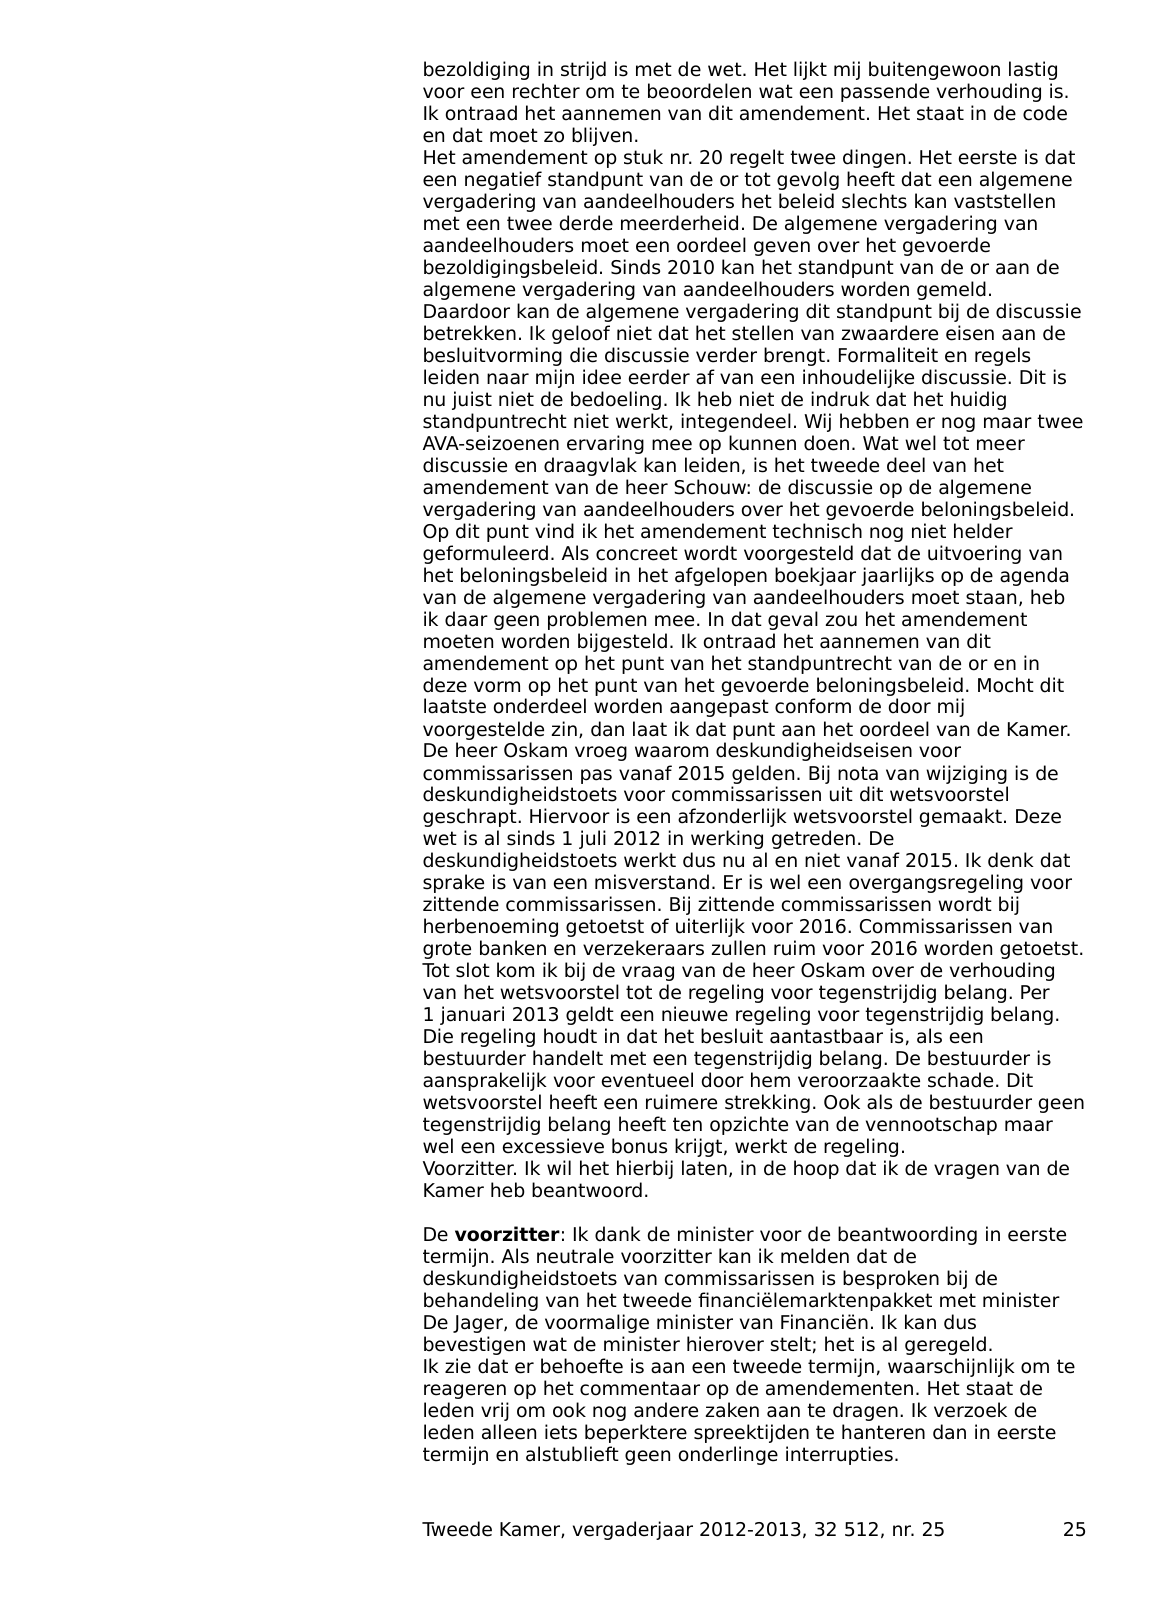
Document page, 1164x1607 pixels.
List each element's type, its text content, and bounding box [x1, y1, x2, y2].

text bezoldiging in strijd is met de wet. Het lijkt mij buitengewoon lastig voor een rechter om te beoordelen wat een passende verhouding is. Ik ontraad het aannemen van dit amendement. Het staat in de code en dat moet zo blijven. [422, 59, 1087, 147]
text Voorzitter. Ik wil het hierbij laten, in de hoop dat ik de vragen van de Kamer heb beantwoord. [422, 1158, 1087, 1202]
text De voorzitter: Ik dank de minister voor de beantwoording in eerste termijn. Als neutrale voorzitter kan ik melden dat de deskundigheidstoets van commissarissen is besproken bij de behandeling van het tweede financiëlemarktenpakket met minister De Jager, de voormalige minister van Financiën. Ik kan dus bevestigen wat de minister hierover stelt; het is al geregeld. [422, 1224, 1087, 1356]
text De heer Oskam vroeg waarom deskundigheidseisen voor commissarissen pas vanaf 2015 gelden. Bij nota van wijziging is de deskundigheidstoets voor commissarissen uit dit wetsvoorstel geschrapt. Hiervoor is een afzonderlijk wetsvoorstel gemaakt. Deze wet is al sinds 1 juli 2012 in werking getreden. De deskundigheidstoets werkt dus nu al en niet vanaf 2015. Ik denk dat sprake is van een misverstand. Er is wel een overgangsregeling voor zittende commissarissen. Bij zittende commissarissen wordt bij herbenoeming getoetst of uiterlijk voor 2016. Commissarissen van grote banken en verzekeraars zullen ruim voor 2016 worden getoetst. [422, 740, 1087, 960]
text Ik zie dat er behoefte is aan een tweede termijn, waarschijnlijk om te reageren op het commentaar op de amendementen. Het staat de leden vrij om ook nog andere zaken aan te dragen. Ik verzoek de leden alleen iets beperktere spreektijden te hanteren dan in eerste termijn en alstublieft geen onderlinge interrupties. [422, 1356, 1087, 1466]
text Tot slot kom ik bij de vraag van de heer Oskam over de verhouding van het wetsvoorstel tot de regeling voor tegenstrijdig belang. Per 1 januari 2013 geldt een nieuwe regeling voor tegenstrijdig belang. Die regeling houdt in dat het besluit aantastbaar is, als een bestuurder handelt met een tegenstrijdig belang. De bestuurder is aansprakelijk voor eventueel door hem veroorzaakte schade. Dit wetsvoorstel heeft een ruimere strekking. Ook als de bestuurder geen tegenstrijdig belang heeft ten opzichte van de vennootschap maar wel een excessieve bonus krijgt, werkt de regeling. [422, 960, 1087, 1158]
text Het amendement op stuk nr. 20 regelt twee dingen. Het eerste is dat een negatief standpunt van de or tot gevolg heeft dat een algemene vergadering van aandeelhouders het beleid slechts kan vaststellen met een twee derde meerderheid. De algemene vergadering van aandeelhouders moet een oordeel geven over het gevoerde bezoldigingsbeleid. Sinds 2010 kan het standpunt van de or aan de algemene vergadering van aandeelhouders worden gemeld. Daardoor kan de algemene vergadering dit standpunt bij de discussie betrekken. Ik geloof niet dat het stellen van zwaardere eisen aan de besluitvorming die discussie verder brengt. Formaliteit en regels leiden naar mijn idee eerder af van een inhoudelijke discussie. Dit is nu juist niet de bedoeling. Ik heb niet de indruk dat het huidig standpuntrecht niet werkt, integendeel. Wij hebben er nog maar twee AVA-seizoenen ervaring mee op kunnen doen. Wat wel tot meer discussie en draagvlak kan leiden, is het tweede deel van het amendement van de heer Schouw: de discussie op de algemene vergadering van aandeelhouders over het gevoerde beloningsbeleid. Op dit punt vind ik het amendement technisch nog niet helder geformuleerd. Als concreet wordt voorgesteld dat de uitvoering van het beloningsbeleid in het afgelopen boekjaar jaarlijks op de agenda van de algemene vergadering van aandeelhouders moet staan, heb ik daar geen problemen mee. In dat geval zou het amendement moeten worden bijgesteld. Ik ontraad het aannemen van dit amendement op het punt van het standpuntrecht van de or en in deze vorm op het punt van het gevoerde beloningsbeleid. Mocht dit laatste onderdeel worden aangepast conform de door mij voorgestelde zin, dan laat ik dat punt aan het oordeel van de Kamer. [422, 147, 1087, 740]
